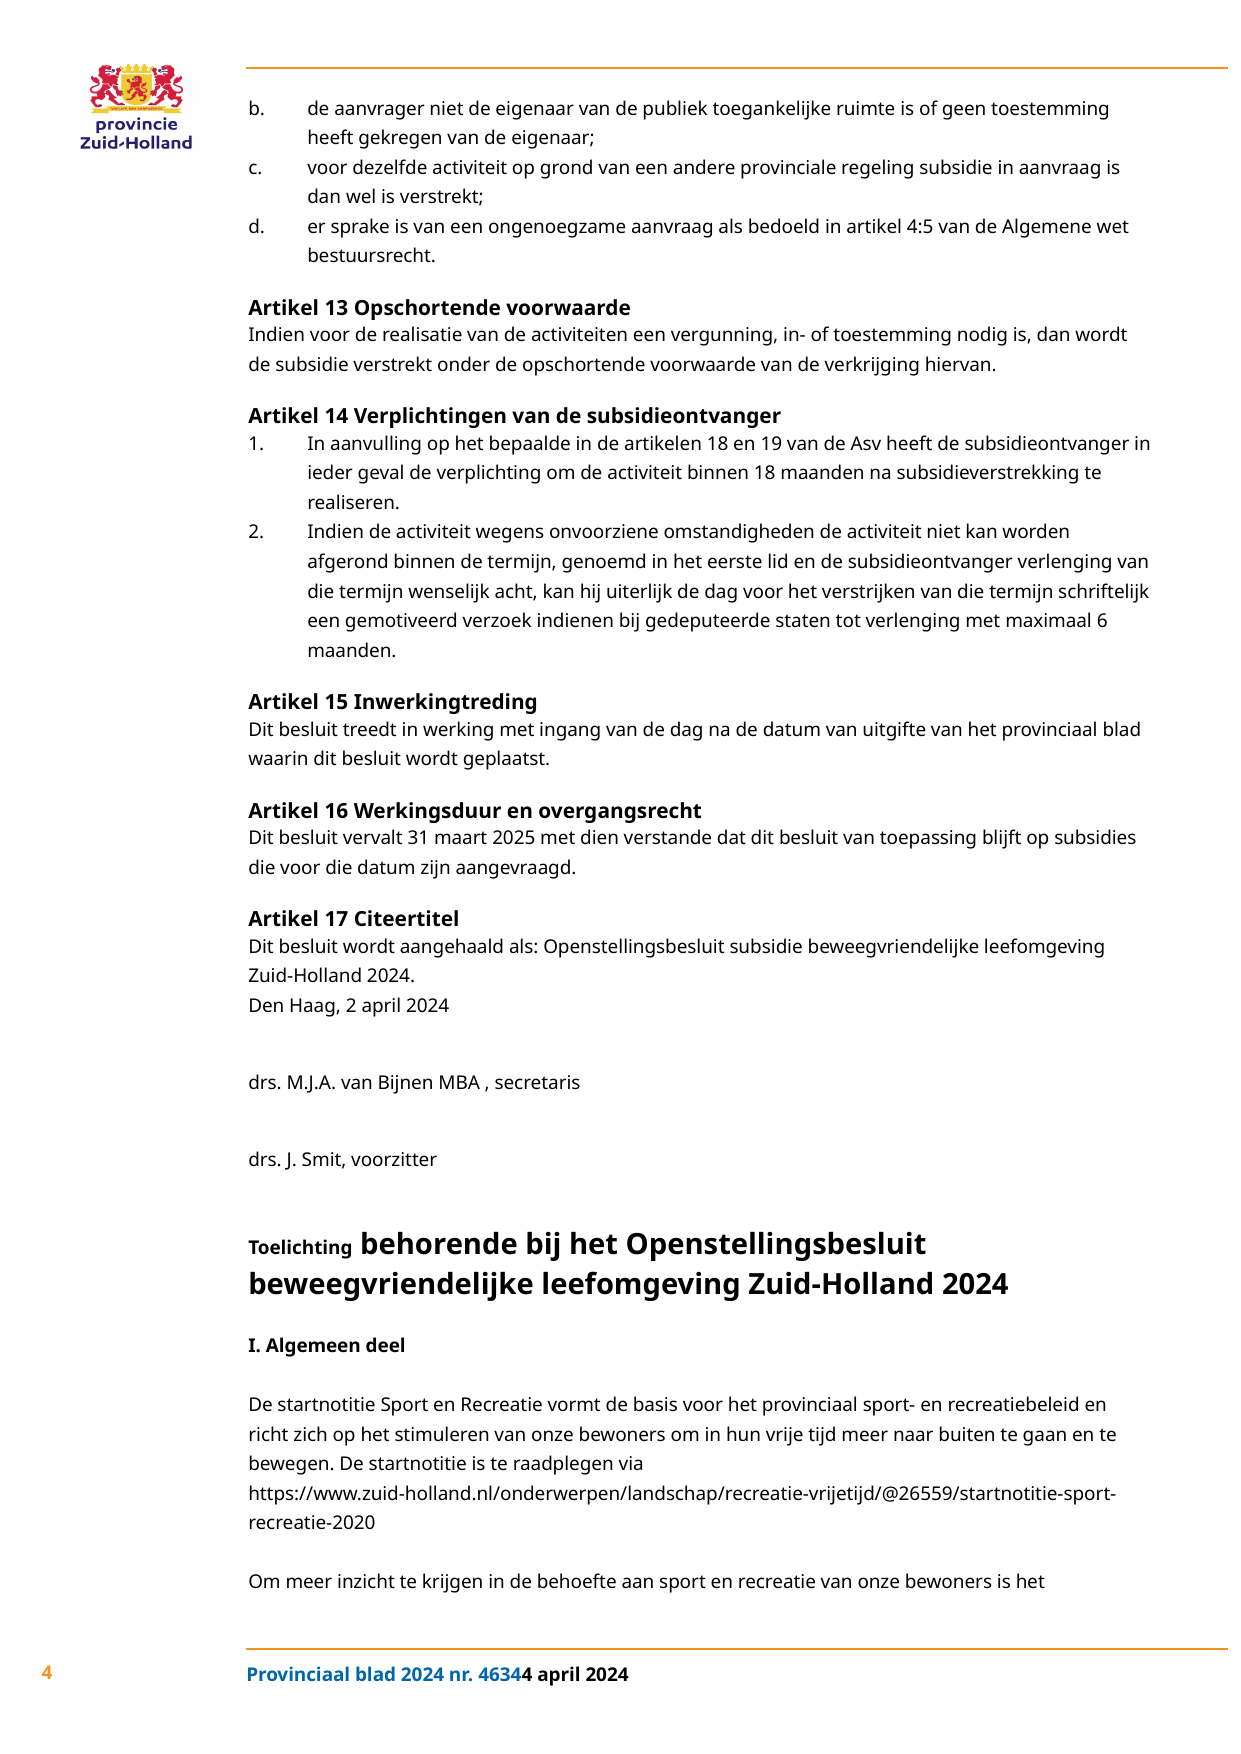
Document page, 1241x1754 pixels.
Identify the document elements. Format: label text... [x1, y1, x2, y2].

text Artikel 17 Citeertitel [248, 904, 1152, 933]
list de aanvrager niet de eigenaar van de publiek toegankelijke ruimte is of geen toestemming heeft gekregen van de eigenaar; [248, 95, 1152, 150]
text Artikel 14 Verplichtingen van de subsidieontvanger [248, 402, 1152, 430]
text Den Haag, 2 april 2024 [248, 992, 1152, 1018]
text Om meer inzicht te krijgen in de behoefte aan sport en recreatie van onze bewoners is het [248, 1569, 1152, 1594]
text Dit besluit wordt aangehaald als: Openstellingsbesluit subsidie beweegvriendelijke leefomgeving Zuid-Holland 2024. [248, 933, 1152, 988]
picture [41, 47, 231, 172]
list er sprake is van een ongenoegzame aanvraag als bedoeld in artikel 4:5 van de Algemene wet bestuursrecht. [248, 213, 1152, 268]
text Artikel 16 Werkingsduur en overgangsrecht [248, 796, 1152, 824]
text Dit besluit vervalt 31 maart 2025 met dien verstande dat dit besluit van toepassing blijft op subsidies die voor die datum zijn aangevraagd. [248, 824, 1152, 880]
text I. Algemeen deel [248, 1332, 1152, 1358]
text drs. J. Smit, voorzitter [248, 1146, 1152, 1172]
text drs. M.J.A. van Bijnen MBA , secretaris [248, 1069, 1152, 1095]
text Dit besluit treedt in werking met ingang van de dag na de datum van uitgifte van het provinciaal blad waarin dit besluit wordt geplaatst. [248, 716, 1152, 771]
list voor dezelfde activiteit op grond van een andere provinciale regeling subsidie in aanvraag is dan wel is verstrekt; [248, 154, 1152, 209]
list In aanvulling op het bepaalde in de artikelen 18 en 19 van de Asv heeft de subsidieontvanger in ieder geval de verplichting om de activiteit binnen 18 maanden na subsidieverstrekking te realiseren. [248, 430, 1152, 515]
text Toelichting behorende bij het Openstellingsbesluit beweegvriendelijke leefomgeving Zuid-Holland 2024 [248, 1223, 1152, 1303]
text Artikel 15 Inwerkingtreding [248, 687, 1152, 716]
list Indien de activiteit wegens onvoorziene omstandigheden de activiteit niet kan worden afgerond binnen de termijn, genoemd in het eerste lid en de subsidieontvanger verlenging van die termijn wenselijk acht, kan hij uiterlijk de dag voor het verstrijken van die termijn schriftelijk een gemotiveerd verzoek indienen bij gedeputeerde staten tot verlenging met maximaal 6 maanden. [248, 519, 1152, 663]
text Artikel 13 Opschortende voorwaarde [248, 293, 1152, 322]
text Indien voor de realisatie van de activiteiten een vergunning, in- of toestemming nodig is, dan wordt de subsidie verstrekt onder de opschortende voorwaarde van de verkrijging hiervan. [248, 322, 1152, 377]
text De startnotitie Sport en Recreatie vormt de basis voor het provinciaal sport- en recreatiebeleid en richt zich op het stimuleren van onze bewoners om in hun vrije tijd meer naar buiten te gaan en te bewegen. De startnotitie is te raadplegen via https://www.zuid-holland.nl/onderwerpen/landschap/recreatie-vrijetijd/@26559/startnotitie-sport-recreatie-2020 [248, 1391, 1152, 1535]
